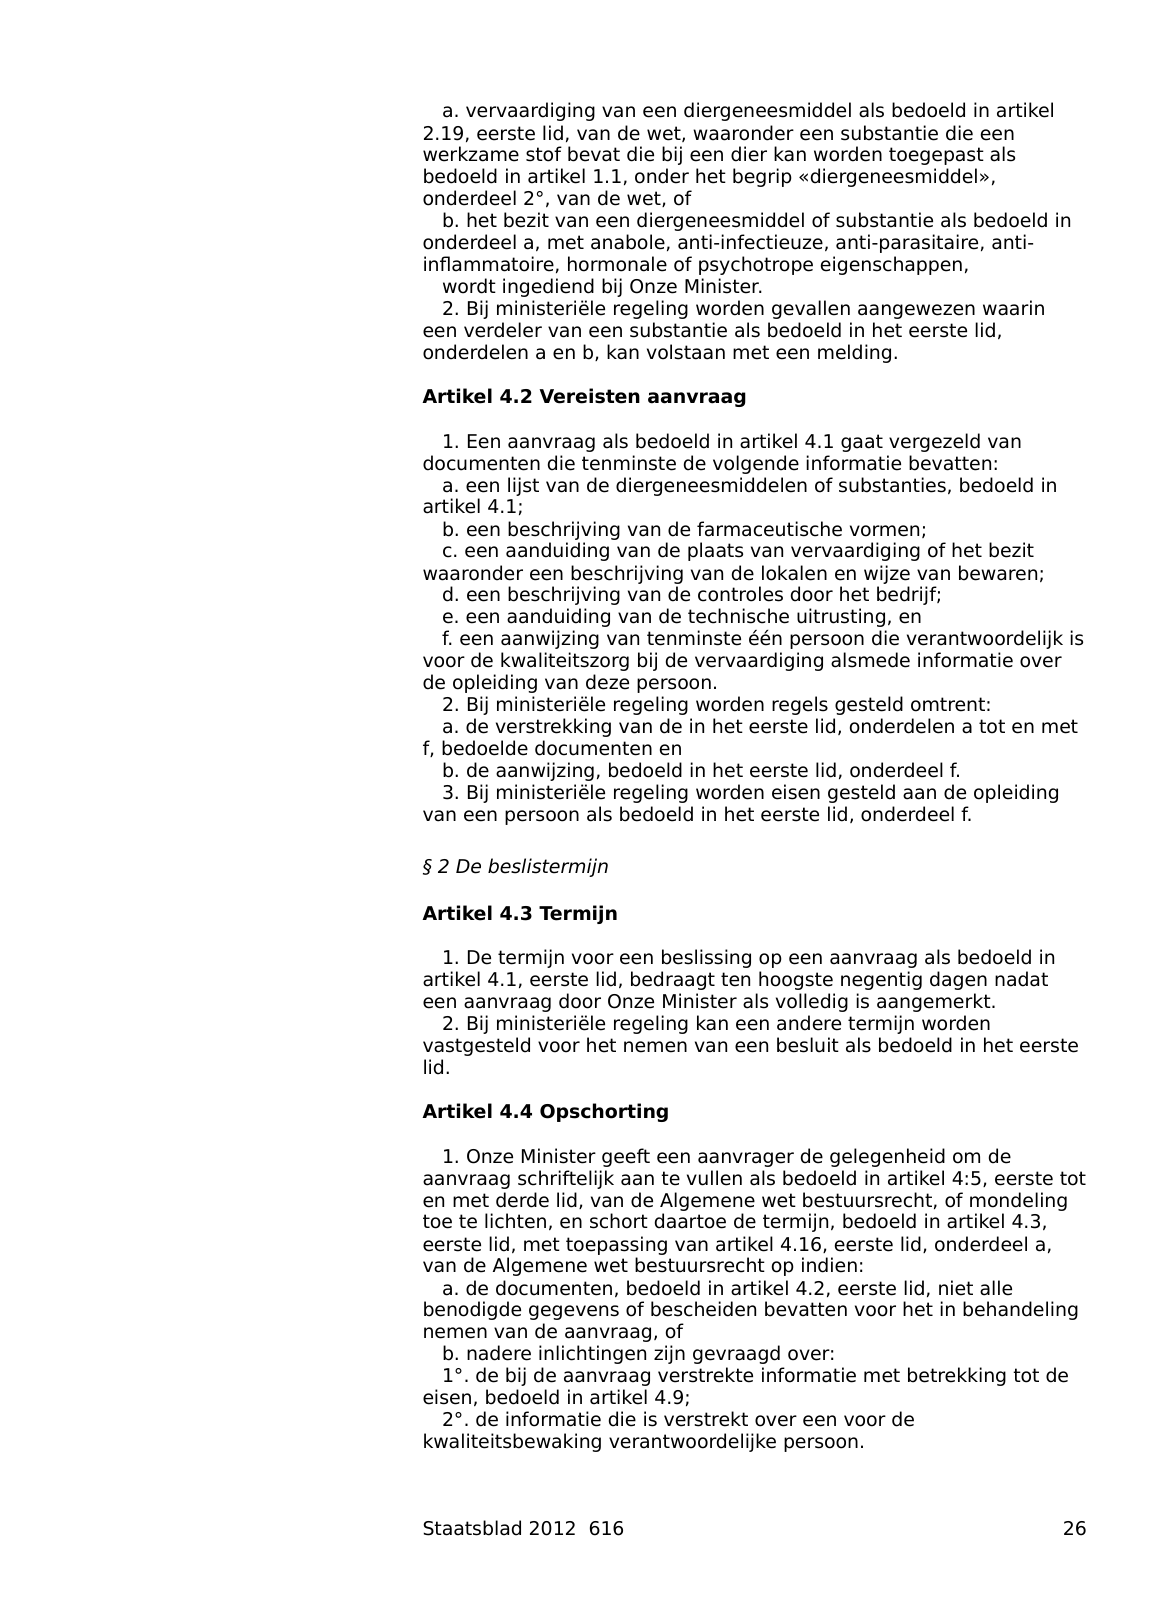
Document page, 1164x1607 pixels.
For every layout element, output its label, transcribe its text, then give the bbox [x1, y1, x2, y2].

text b. nadere inlichtingen zijn gevraagd over: [422, 1343, 1087, 1365]
text wordt ingediend bij Onze Minister. [422, 276, 1087, 298]
text 1. Een aanvraag als bedoeld in artikel 4.1 gaat vergezeld van documenten die tenminste de volgende informatie bevatten: [422, 431, 1087, 474]
text b. een beschrijving van de farmaceutische vormen; [422, 518, 1087, 540]
text c. een aanduiding van de plaats van vervaardiging of het bezit waaronder een beschrijving van de lokalen en wijze van bewaren; [422, 540, 1087, 584]
text d. een beschrijving van de controles door het bedrijf; [422, 584, 1087, 606]
text 2. Bij ministeriële regeling worden gevallen aangewezen waarin een verdeler van een substantie als bedoeld in het eerste lid, onderdelen a en b, kan volstaan met een melding. [422, 298, 1087, 364]
text 1. Onze Minister geeft een aanvrager de gelegenheid om de aanvraag schriftelijk aan te vullen als bedoeld in artikel 4:5, eerste tot en met derde lid, van de Algemene wet bestuursrecht, of mondeling toe te lichten, en schort daartoe de termijn, bedoeld in artikel 4.3, eerste lid, met toepassing van artikel 4.16, eerste lid, onderdeel a, van de Algemene wet bestuursrecht op indien: [422, 1146, 1087, 1277]
text 1. De termijn voor een beslissing op een aanvraag als bedoeld in artikel 4.1, eerste lid, bedraagt ten hoogste negentig dagen nadat een aanvraag door Onze Minister als volledig is aangemerkt. [422, 947, 1087, 1013]
text 1°. de bij de aanvraag verstrekte informatie met betrekking tot de eisen, bedoeld in artikel 4.9; [422, 1365, 1087, 1409]
text a. de verstrekking van de in het eerste lid, onderdelen a tot en met f, bedoelde documenten en [422, 716, 1087, 760]
text a. vervaardiging van een diergeneesmiddel als bedoeld in artikel 2.19, eerste lid, van de wet, waaronder een substantie die een werkzame stof bevat die bij een dier kan worden toegepast als bedoeld in artikel 1.1, onder het begrip «diergeneesmiddel», onderdeel 2°, van de wet, of [422, 100, 1087, 210]
subtitle § 2 De beslistermijn [422, 856, 1087, 878]
text b. de aanwijzing, bedoeld in het eerste lid, onderdeel f. [422, 760, 1087, 782]
text a. een lijst van de diergeneesmiddelen of substanties, bedoeld in artikel 4.1; [422, 474, 1087, 518]
text f. een aanwijzing van tenminste één persoon die verantwoordelijk is voor de kwaliteitszorg bij de vervaardiging alsmede informatie over de opleiding van deze persoon. [422, 628, 1087, 694]
text e. een aanduiding van de technische uitrusting, en [422, 606, 1087, 628]
subtitle Artikel 4.3 Termijn [422, 903, 1087, 925]
subtitle Artikel 4.2 Vereisten aanvraag [422, 386, 1087, 408]
text 2. Bij ministeriële regeling kan een andere termijn worden vastgesteld voor het nemen van een besluit als bedoeld in het eerste lid. [422, 1013, 1087, 1079]
subtitle Artikel 4.4 Opschorting [422, 1101, 1087, 1123]
text 3. Bij ministeriële regeling worden eisen gesteld aan de opleiding van een persoon als bedoeld in het eerste lid, onderdeel f. [422, 782, 1087, 826]
text a. de documenten, bedoeld in artikel 4.2, eerste lid, niet alle benodigde gegevens of bescheiden bevatten voor het in behandeling nemen van de aanvraag, of [422, 1277, 1087, 1343]
text b. het bezit van een diergeneesmiddel of substantie als bedoeld in onderdeel a, met anabole, anti-infectieuze, anti-parasitaire, anti-inflammatoire, hormonale of psychotrope eigenschappen, [422, 210, 1087, 276]
text 2. Bij ministeriële regeling worden regels gesteld omtrent: [422, 694, 1087, 716]
text 2°. de informatie die is verstrekt over een voor de kwaliteitsbewaking verantwoordelijke persoon. [422, 1409, 1087, 1453]
